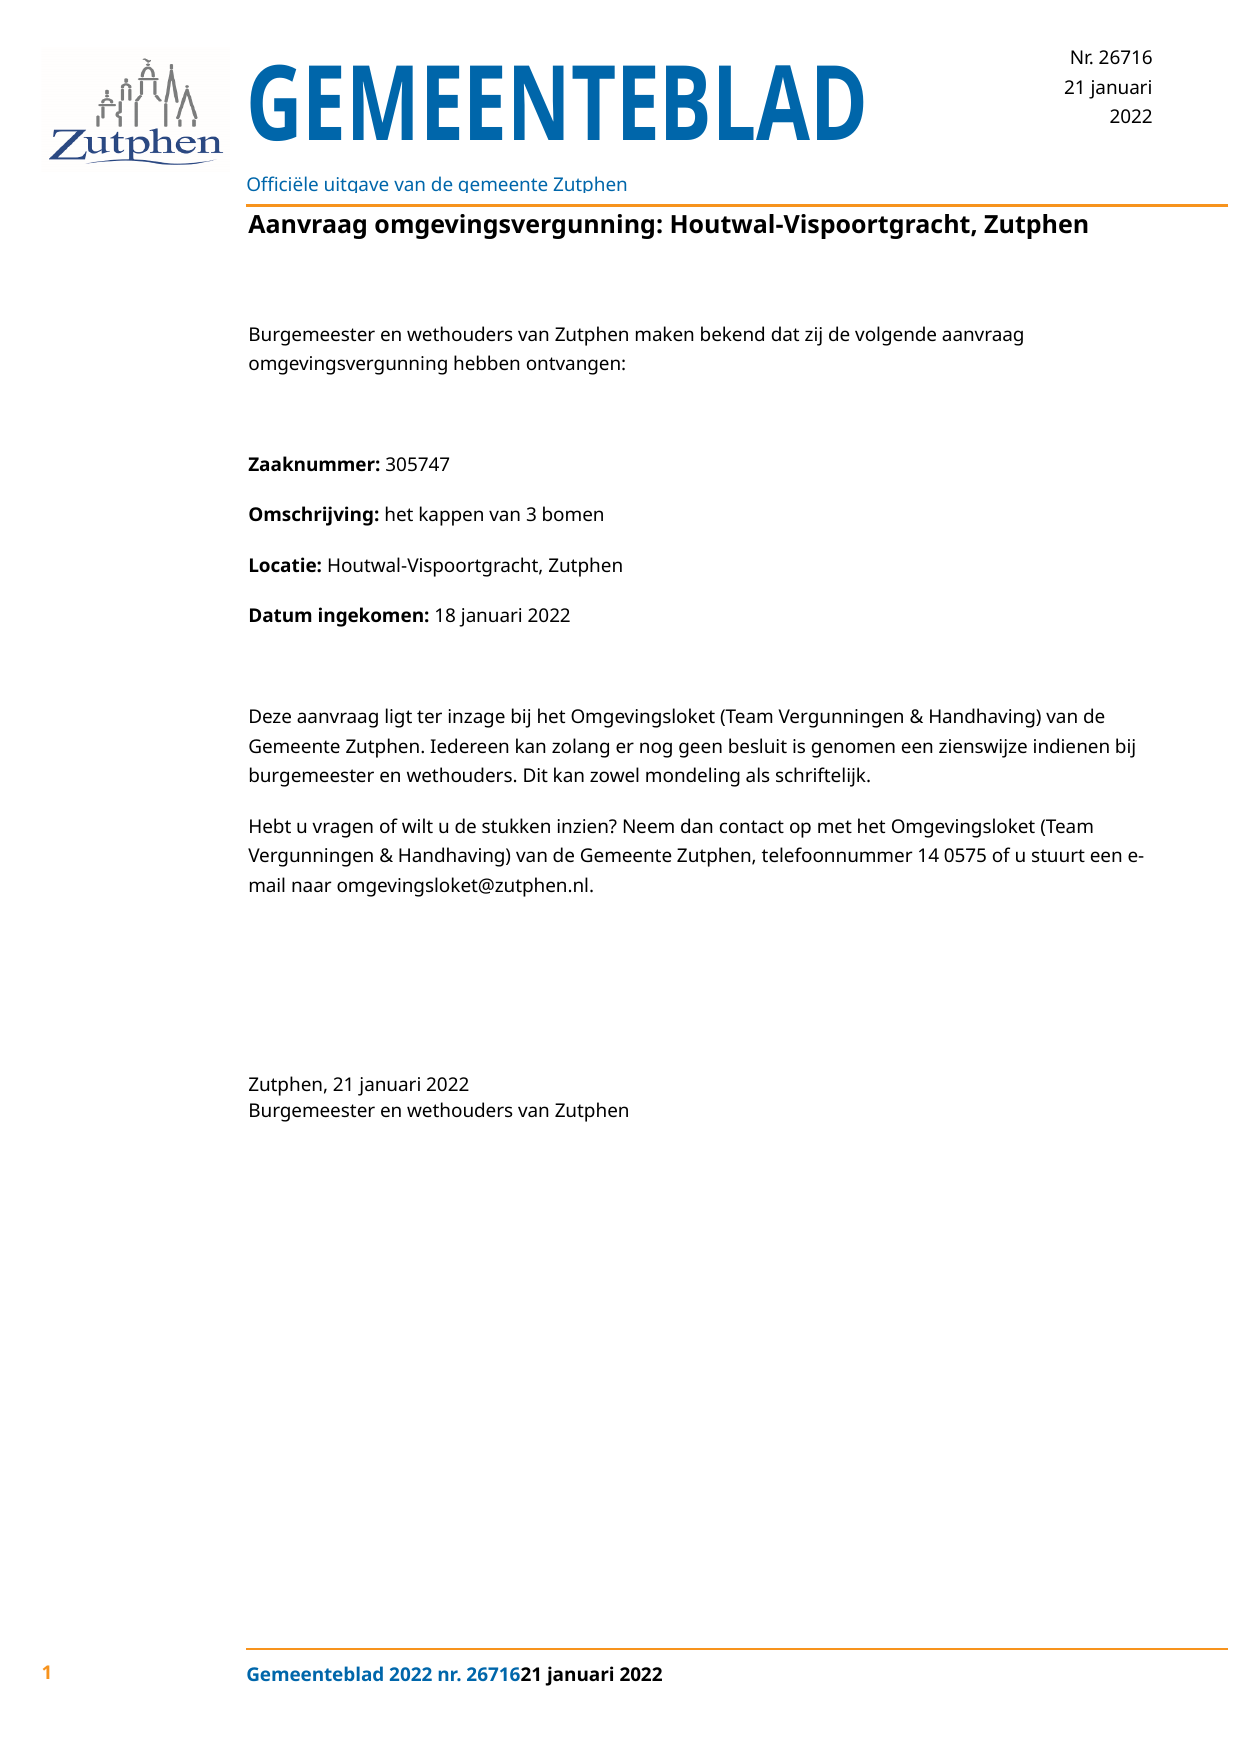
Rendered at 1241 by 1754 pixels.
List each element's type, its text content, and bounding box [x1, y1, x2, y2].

text Datum ingekomen: 18 januari 2022 [248, 602, 1152, 628]
text Aanvraag omgevingsvergunning: Houtwal-Vispoortgracht, Zutphen [248, 207, 1152, 241]
text Burgemeester en wethouders van Zutphen maken bekend dat zij de volgende aanvraag omgevingsvergunning hebben ontvangen: [248, 321, 1152, 376]
text Locatie: Houtwal-Vispoortgracht, Zutphen [248, 552, 1152, 578]
text Burgemeester en wethouders van Zutphen [248, 1097, 1152, 1122]
text Zaaknummer: 305747 [248, 451, 1152, 477]
text Hebt u vragen of wilt u de stukken inzien? Neem dan contact op met het Omgevingsloket (Team Vergunningen & Handhaving) van de Gemeente Zutphen, telefoonnummer 14 0575 of u stuurt een e-mail naar omgevingsloket@zutphen.nl. [248, 813, 1152, 898]
text Omschrijving: het kappen van 3 bomen [248, 502, 1152, 527]
text Deze aanvraag ligt ter inzage bij het Omgevingsloket (Team Vergunningen & Handhaving) van de Gemeente Zutphen. Iedereen kan zolang er nog geen besluit is genomen een zienswijze indienen bij burgemeester en wethouders. Dit kan zowel mondeling als schriftelijk. [248, 703, 1152, 788]
picture [41, 47, 231, 172]
text Zutphen, 21 januari 2022 [248, 1071, 1152, 1097]
